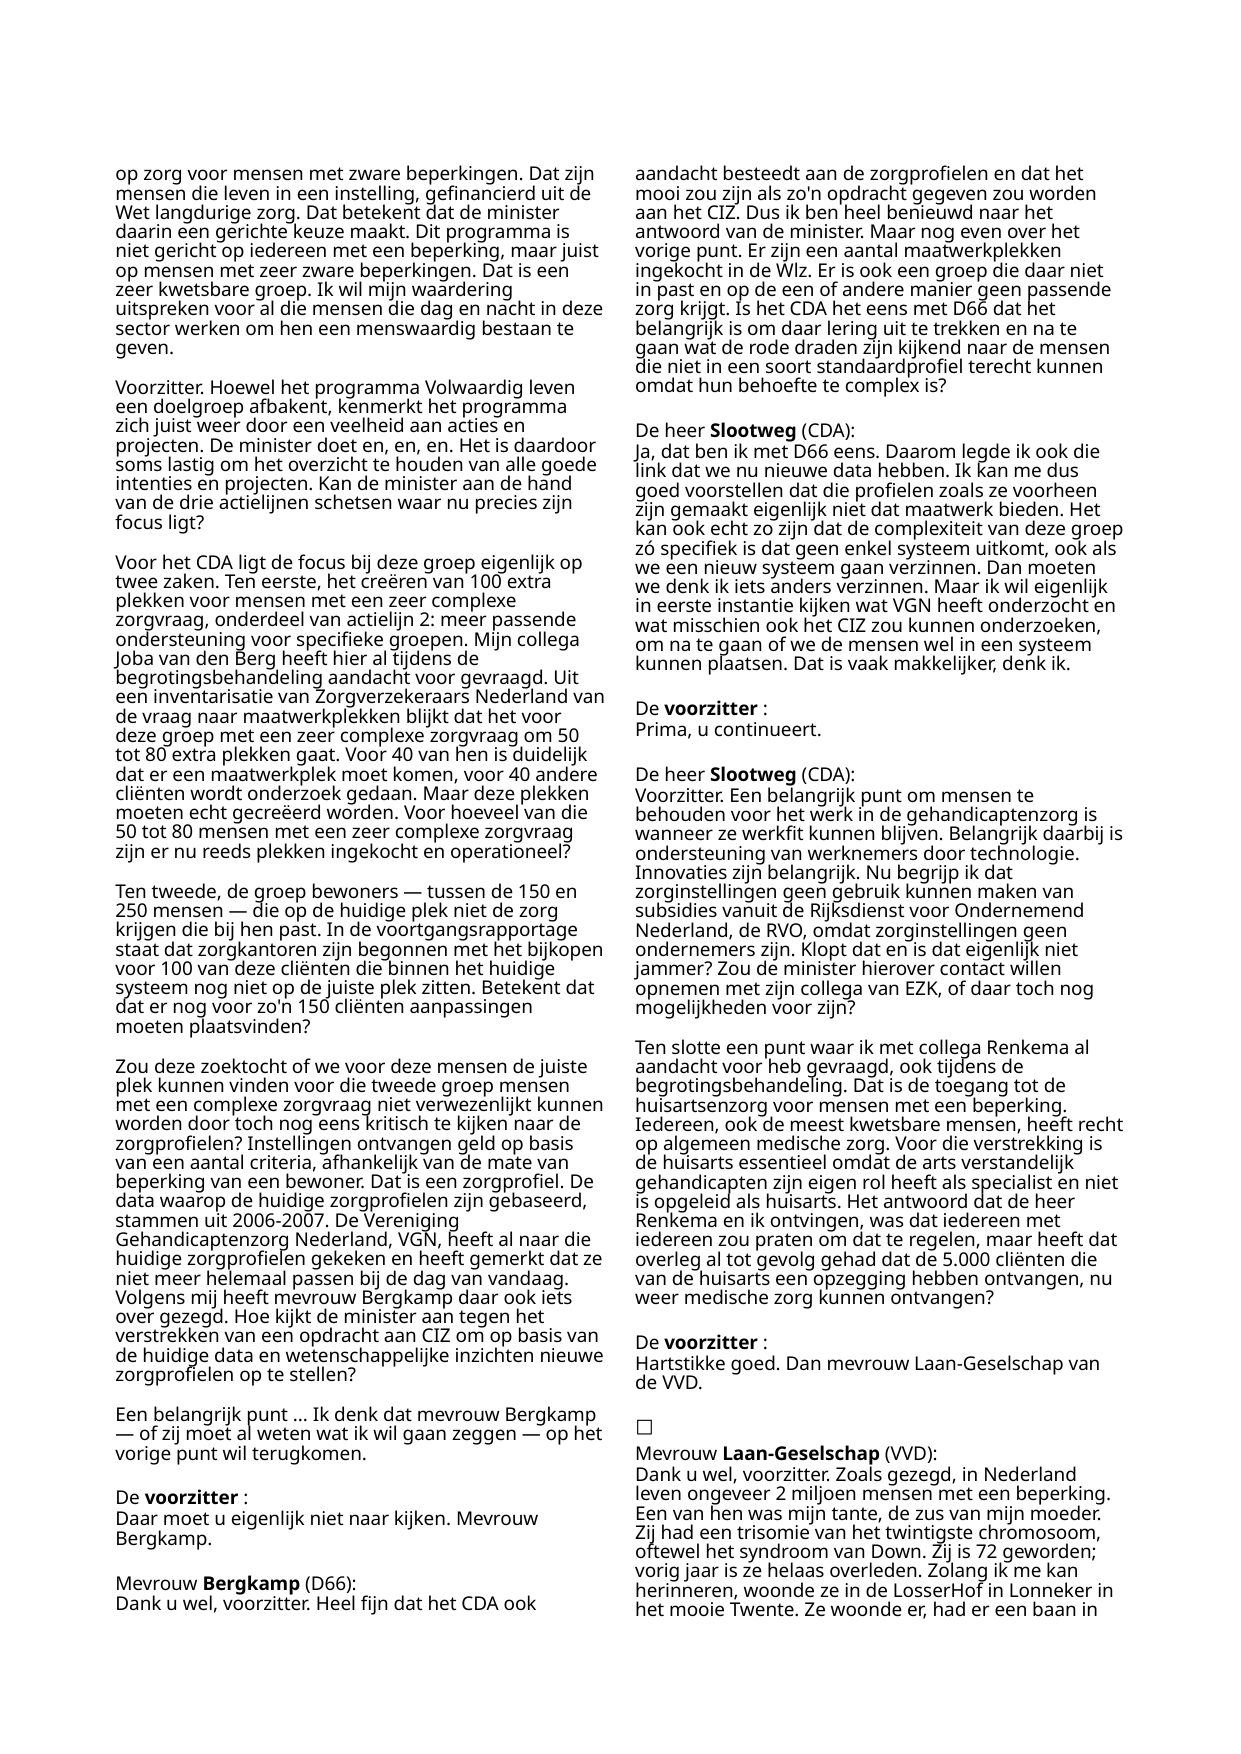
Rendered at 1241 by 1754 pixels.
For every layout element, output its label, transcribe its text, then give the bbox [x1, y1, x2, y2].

text Voorzitter. Een belangrijk punt om mensen te behouden voor het werk in de gehandicaptenzorg is wanneer ze werkfit kunnen blijven. Belangrijk daarbij is ondersteuning van werknemers door technologie. Innovaties zijn belangrijk. Nu begrijp ik dat zorginstellingen geen gebruik kunnen maken van subsidies vanuit de Rijksdienst voor Ondernemend Nederland, de RVO, omdat zorginstellingen geen ondernemers zijn. Klopt dat en is dat eigenlijk niet jammer? Zou de minister hierover contact willen opnemen met zijn collega van EZK, of daar toch nog mogelijkheden voor zijn? [635, 787, 1125, 1018]
text De voorzitter : [115, 1484, 605, 1510]
text Prima, u continueert. [635, 721, 1125, 740]
text De heer Slootweg (CDA): [635, 417, 1125, 443]
text Ja, dat ben ik met D66 eens. Daarom legde ik ook die link dat we nu nieuwe data hebben. Ik kan me dus goed voorstellen dat die profielen zoals ze voorheen zijn gemaakt eigenlijk niet dat maatwerk bieden. Het kan ook echt zo zijn dat de complexiteit van deze groep zó specifiek is dat geen enkel systeem uitkomt, ook als we een nieuw systeem gaan verzinnen. Dan moeten we denk ik iets anders verzinnen. Maar ik wil eigenlijk in eerste instantie kijken wat VGN heeft onderzocht en wat misschien ook het CIZ zou kunnen onderzoeken, om na te gaan of we de mensen wel in een systeem kunnen plaatsen. Dat is vaak makkelijker, denk ik. [635, 443, 1125, 674]
text De voorzitter : [635, 1329, 1125, 1355]
text Ten slotte een punt waar ik met collega Renkema al aandacht voor heb gevraagd, ook tijdens de begrotingsbehandeling. Dat is de toegang tot de huisartsenzorg voor mensen met een beperking. Iedereen, ook de meest kwetsbare mensen, heeft recht op algemeen medische zorg. Voor die verstrekking is de huisarts essentieel omdat de arts verstandelijk gehandicapten zijn eigen rol heeft als specialist en niet is opgeleid als huisarts. Het antwoord dat de heer Renkema en ik ontvingen, was dat iedereen met iedereen zou praten om dat te regelen, maar heeft dat overleg al tot gevolg gehad dat de 5.000 cliënten die van de huisarts een opzegging hebben ontvangen, nu weer medische zorg kunnen ontvangen? [635, 1039, 1125, 1308]
text Dank u wel, voorzitter. Zoals gezegd, in Nederland leven ongeveer 2 miljoen mensen met een beperking. Een van hen was mijn tante, de zus van mijn moeder. Zij had een trisomie van het twintigste chromosoom, oftewel het syndroom van Down. Zij is 72 geworden; vorig jaar is ze helaas overleden. Zolang ik me kan herinneren, woonde ze in de LosserHof in Lonneker in het mooie Twente. Ze woonde er, had er een baan in [635, 1466, 1125, 1620]
text Mevrouw Laan-Geselschap (VVD): [635, 1440, 1125, 1466]
text ⬜ [635, 1414, 1125, 1440]
text De voorzitter : [635, 695, 1125, 721]
text Zou deze zoektocht of we voor deze mensen de juiste plek kunnen vinden voor die tweede groep mensen met een complexe zorgvraag niet verwezenlijkt kunnen worden door toch nog eens kritisch te kijken naar de zorgprofielen? Instellingen ontvangen geld op basis van een aantal criteria, afhankelijk van de mate van beperking van een bewoner. Dat is een zorgprofiel. De data waarop de huidige zorgprofielen zijn gebaseerd, stammen uit 2006-2007. De Vereniging Gehandicaptenzorg Nederland, VGN, heeft al naar die huidige zorgprofielen gekeken en heeft gemerkt dat ze niet meer helemaal passen bij de dag van vandaag. Volgens mij heeft mevrouw Bergkamp daar ook iets over gezegd. Hoe kijkt de minister aan tegen het verstrekken van een opdracht aan CIZ om op basis van de huidige data en wetenschappelijke inzichten nieuwe zorgprofielen op te stellen? [115, 1058, 605, 1385]
text De heer Slootweg (CDA): [635, 761, 1125, 787]
text aandacht besteedt aan de zorgprofielen en dat het mooi zou zijn als zo'n opdracht gegeven zou worden aan het CIZ. Dus ik ben heel benieuwd naar het antwoord van de minister. Maar nog even over het vorige punt. Er zijn een aantal maatwerkplekken ingekocht in de Wlz. Er is ook een groep die daar niet in past en op de een of andere manier geen passende zorg krijgt. Is het CDA het eens met D66 dat het belangrijk is om daar lering uit te trekken en na te gaan wat de rode draden zijn kijkend naar de mensen die niet in een soort standaardprofiel terecht kunnen omdat hun behoefte te complex is? [635, 165, 1125, 397]
text Een belangrijk punt ... Ik denk dat mevrouw Bergkamp — of zij moet al weten wat ik wil gaan zeggen — op het vorige punt wil terugkomen. [115, 1406, 605, 1464]
text op zorg voor mensen met zware beperkingen. Dat zijn mensen die leven in een instelling, gefinancierd uit de Wet langdurige zorg. Dat betekent dat de minister daarin een gerichte keuze maakt. Dit programma is niet gericht op iedereen met een beperking, maar juist op mensen met zeer zware beperkingen. Dat is een zeer kwetsbare groep. Ik wil mijn waardering uitspreken voor al die mensen die dag en nacht in deze sector werken om hen een menswaardig bestaan te geven. [115, 165, 605, 358]
text Daar moet u eigenlijk niet naar kijken. Mevrouw Bergkamp. [115, 1510, 605, 1549]
text Ten tweede, de groep bewoners — tussen de 150 en 250 mensen — die op de huidige plek niet de zorg krijgen die bij hen past. In de voortgangsrapportage staat dat zorgkantoren zijn begonnen met het bijkopen voor 100 van deze cliënten die binnen het huidige systeem nog niet op de juiste plek zitten. Betekent dat dat er nog voor zo'n 150 cliënten aanpassingen moeten plaatsvinden? [115, 883, 605, 1037]
text Hartstikke goed. Dan mevrouw Laan-Geselschap van de VVD. [635, 1355, 1125, 1394]
text Dank u wel, voorzitter. Heel fijn dat het CDA ook [115, 1595, 605, 1615]
text Voor het CDA ligt de focus bij deze groep eigenlijk op twee zaken. Ten eerste, het creëren van 100 extra plekken voor mensen met een zeer complexe zorgvraag, onderdeel van actielijn 2: meer passende ondersteuning voor specifieke groepen. Mijn collega Joba van den Berg heeft hier al tijdens de begrotingsbehandeling aandacht voor gevraagd. Uit een inventarisatie van Zorgverzekeraars Nederland van de vraag naar maatwerkplekken blijkt dat het voor deze groep met een zeer complexe zorgvraag om 50 tot 80 extra plekken gaat. Voor 40 van hen is duidelijk dat er een maatwerkplek moet komen, voor 40 andere cliënten wordt onderzoek gedaan. Maar deze plekken moeten echt gecreëerd worden. Voor hoeveel van die 50 tot 80 mensen met een zeer complexe zorgvraag zijn er nu reeds plekken ingekocht en operationeel? [115, 554, 605, 862]
text Mevrouw Bergkamp (D66): [115, 1570, 605, 1595]
text Voorzitter. Hoewel het programma Volwaardig leven een doelgroep afbakent, kenmerkt het programma zich juist weer door een veelheid aan acties en projecten. De minister doet en, en, en. Het is daardoor soms lastig om het overzicht te houden van alle goede intenties en projecten. Kan de minister aan de hand van de drie actielijnen schetsen waar nu precies zijn focus ligt? [115, 379, 605, 533]
